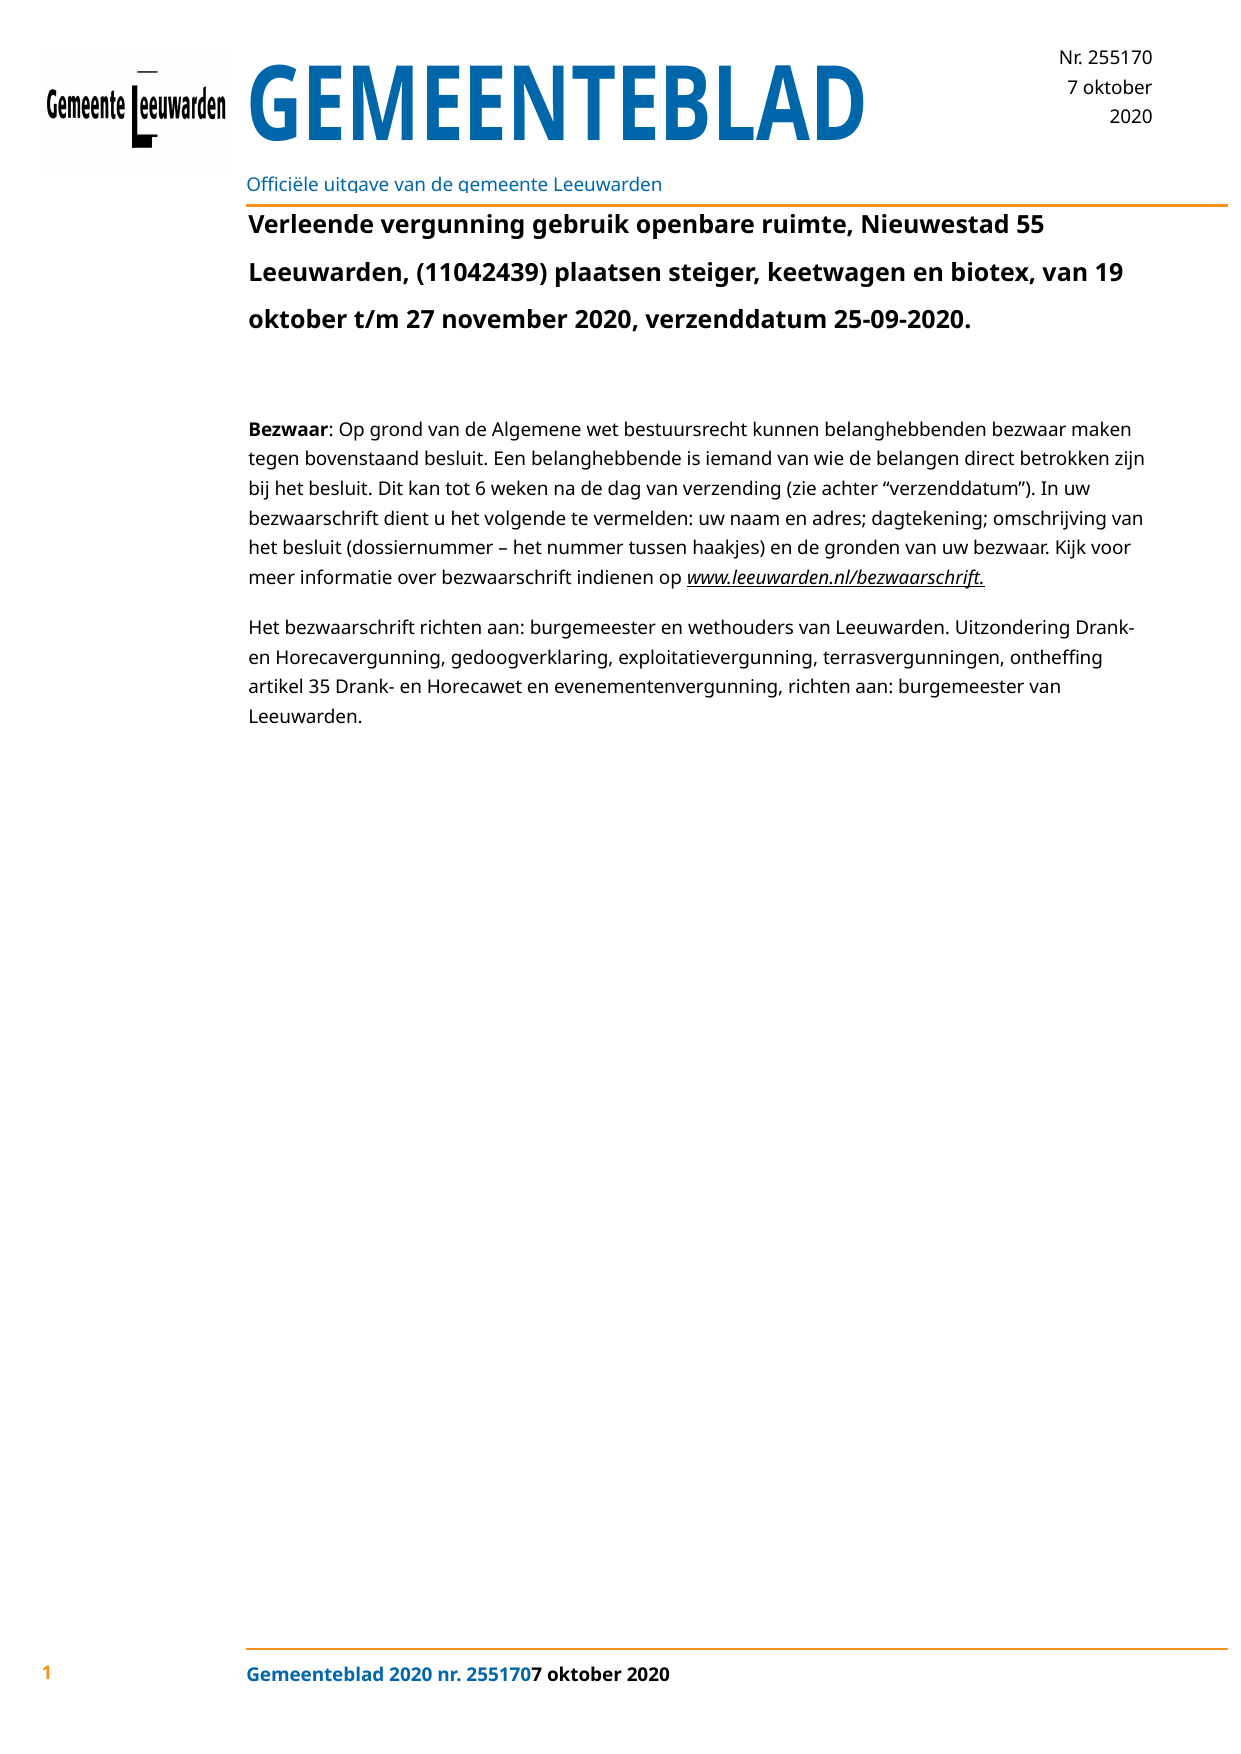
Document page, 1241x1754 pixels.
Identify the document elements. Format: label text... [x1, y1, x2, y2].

picture [41, 47, 231, 172]
text Het bezwaarschrift richten aan: burgemeester en wethouders van Leeuwarden. Uitzondering Drank- en Horecavergunning, gedoogverklaring, exploitatievergunning, terrasvergunningen, ontheffing artikel 35 Drank- en Horecawet en evenementenvergunning, richten aan: burgemeester van Leeuwarden. [248, 614, 1152, 729]
text Bezwaar: Op grond van de Algemene wet bestuursrecht kunnen belanghebbenden bezwaar maken tegen bovenstaand besluit. Een belanghebbende is iemand van wie de belangen direct betrokken zijn bij het besluit. Dit kan tot 6 weken na de dag van verzending (zie achter “verzenddatum”). In uw bezwaarschrift dient u het volgende te vermelden: uw naam en adres; dagtekening; omschrijving van het besluit (dossiernummer – het nummer tussen haakjes) en de gronden van uw bezwaar. Kijk voor meer informatie over bezwaarschrift indienen op www.leeuwarden.nl/bezwaarschrift. [248, 416, 1152, 589]
text Verleende vergunning gebruik openbare ruimte, Nieuwestad 55 Leeuwarden, (11042439) plaatsen steiger, keetwagen en biotex, van 19 oktober t/m 27 november 2020, verzenddatum 25-09-2020. [248, 207, 1152, 336]
